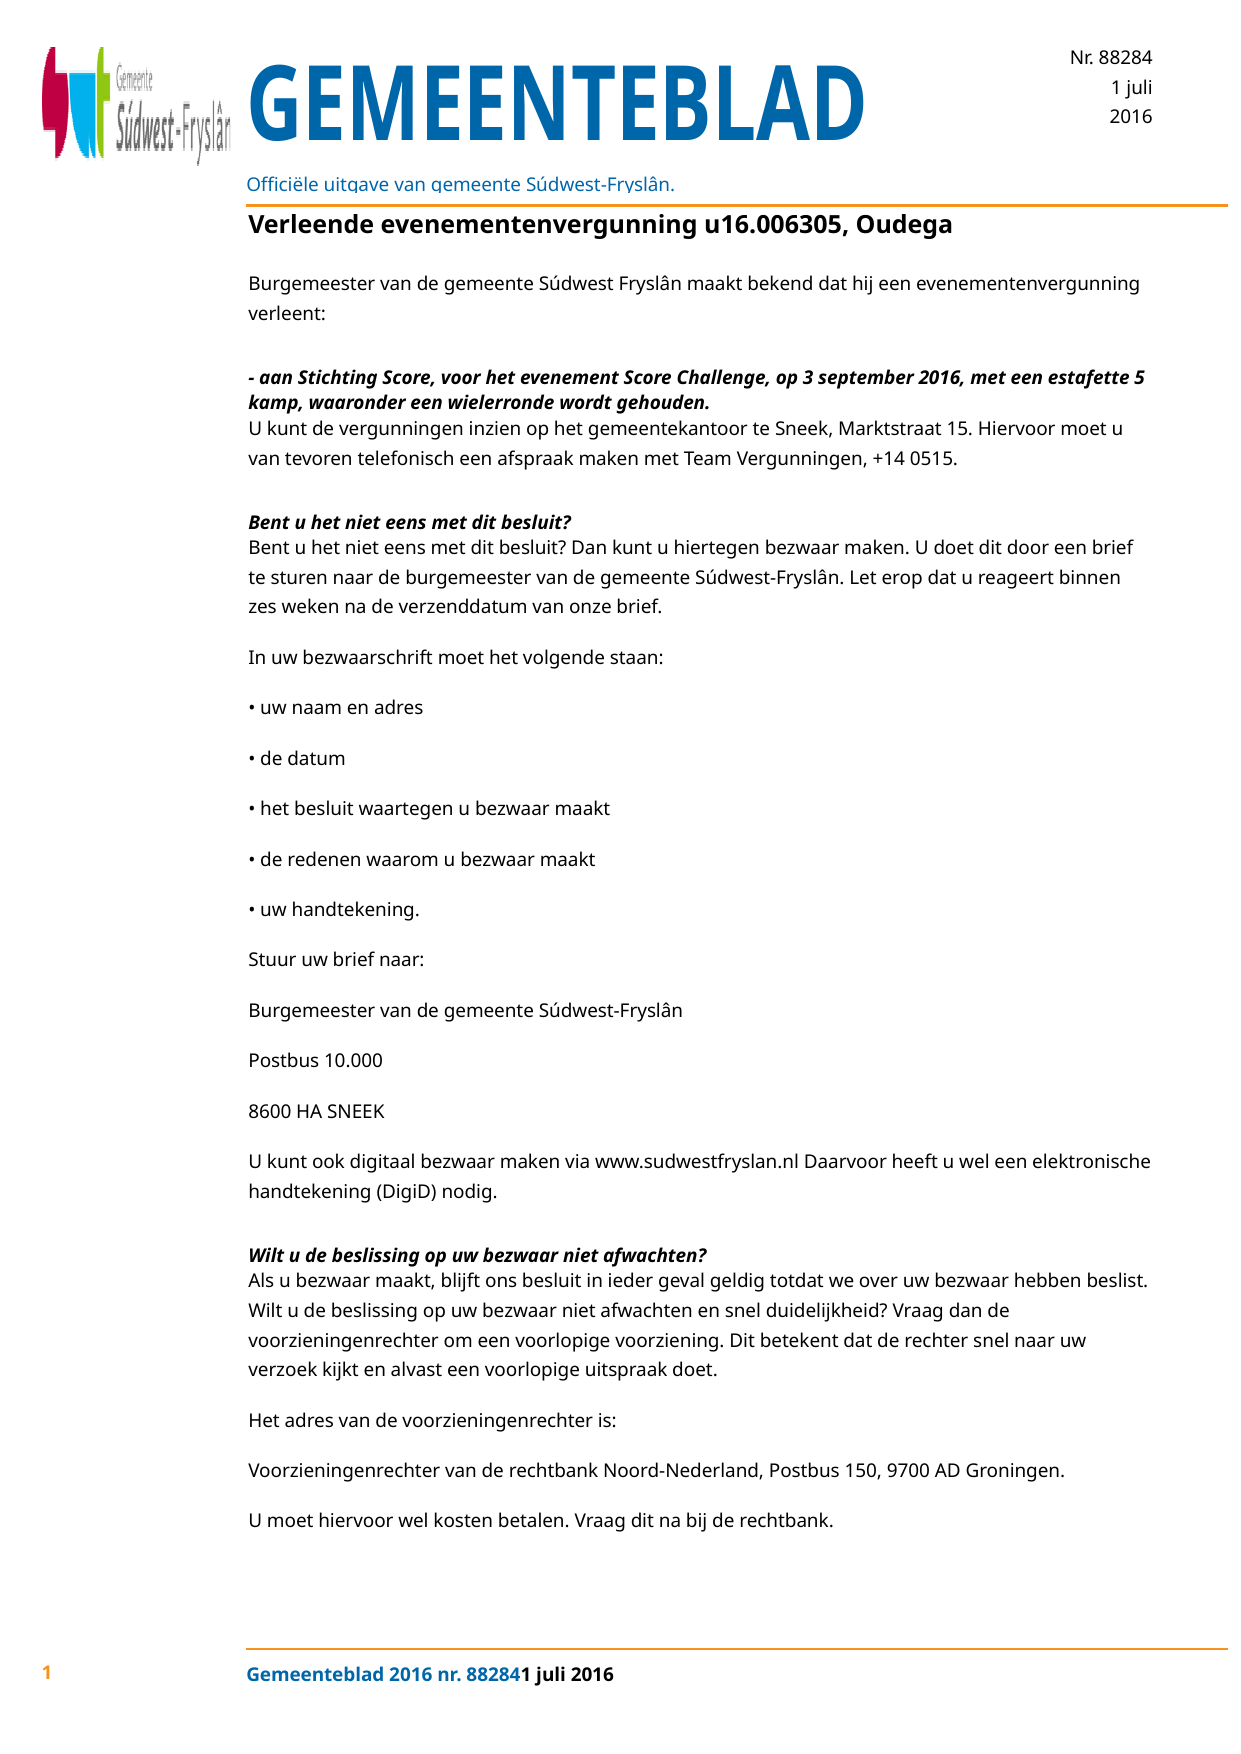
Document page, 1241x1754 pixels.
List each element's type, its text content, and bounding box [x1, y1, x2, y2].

text • uw handtekening. [248, 896, 1152, 922]
text 8600 HA SNEEK [248, 1098, 1152, 1124]
text - aan Stichting Score, voor het evenement Score Challenge, op 3 september 2016, met een estafette 5 kamp, waaronder een wielerronde wordt gehouden. [248, 364, 1152, 415]
text U moet hiervoor wel kosten betalen. Vraag dit na bij de rechtbank. [248, 1508, 1152, 1533]
text Voorzieningenrechter van de rechtbank Noord-Nederland, Postbus 150, 9700 AD Groningen. [248, 1457, 1152, 1483]
text • uw naam en adres [248, 694, 1152, 720]
text Het adres van de voorzieningenrechter is: [248, 1407, 1152, 1432]
text Burgemeester van de gemeente Súdwest-Fryslân [248, 997, 1152, 1023]
text • de redenen waarom u bezwaar maakt [248, 846, 1152, 872]
text Postbus 10.000 [248, 1047, 1152, 1073]
text Verleende evenementenvergunning u16.006305, Oudega [248, 207, 1152, 241]
text Als u bezwaar maakt, blijft ons besluit in ieder geval geldig totdat we over uw bezwaar hebben beslist. Wilt u de beslissing op uw bezwaar niet afwachten en snel duidelijkheid? Vraag dan de voorzieningenrechter om een voorlopige voorziening. Dit betekent dat de rechter snel naar uw verzoek kijkt en alvast een voorlopige uitspraak doet. [248, 1268, 1152, 1382]
text In uw bezwaarschrift moet het volgende staan: [248, 644, 1152, 670]
text • het besluit waartegen u bezwaar maakt [248, 795, 1152, 821]
text Burgemeester van de gemeente Súdwest Fryslân maakt bekend dat hij een evenementenvergunning verleent: [248, 270, 1152, 326]
text Stuur uw brief naar: [248, 947, 1152, 972]
text Wilt u de beslissing op uw bezwaar niet afwachten? [248, 1242, 1152, 1268]
picture [41, 47, 231, 172]
text Bent u het niet eens met dit besluit? [248, 509, 1152, 534]
text Bent u het niet eens met dit besluit? Dan kunt u hiertegen bezwaar maken. U doet dit door een brief te sturen naar de burgemeester van de gemeente Súdwest-Fryslân. Let erop dat u reageert binnen zes weken na de verzenddatum van onze brief. [248, 534, 1152, 619]
text U kunt ook digitaal bezwaar maken via www.sudwestfryslan.nl Daarvoor heeft u wel een elektronische handtekening (DigiD) nodig. [248, 1148, 1152, 1204]
text • de datum [248, 745, 1152, 771]
text U kunt de vergunningen inzien op het gemeentekantoor te Sneek, Marktstraat 15. Hiervoor moet u van tevoren telefonisch een afspraak maken met Team Vergunningen, +14 0515. [248, 415, 1152, 471]
